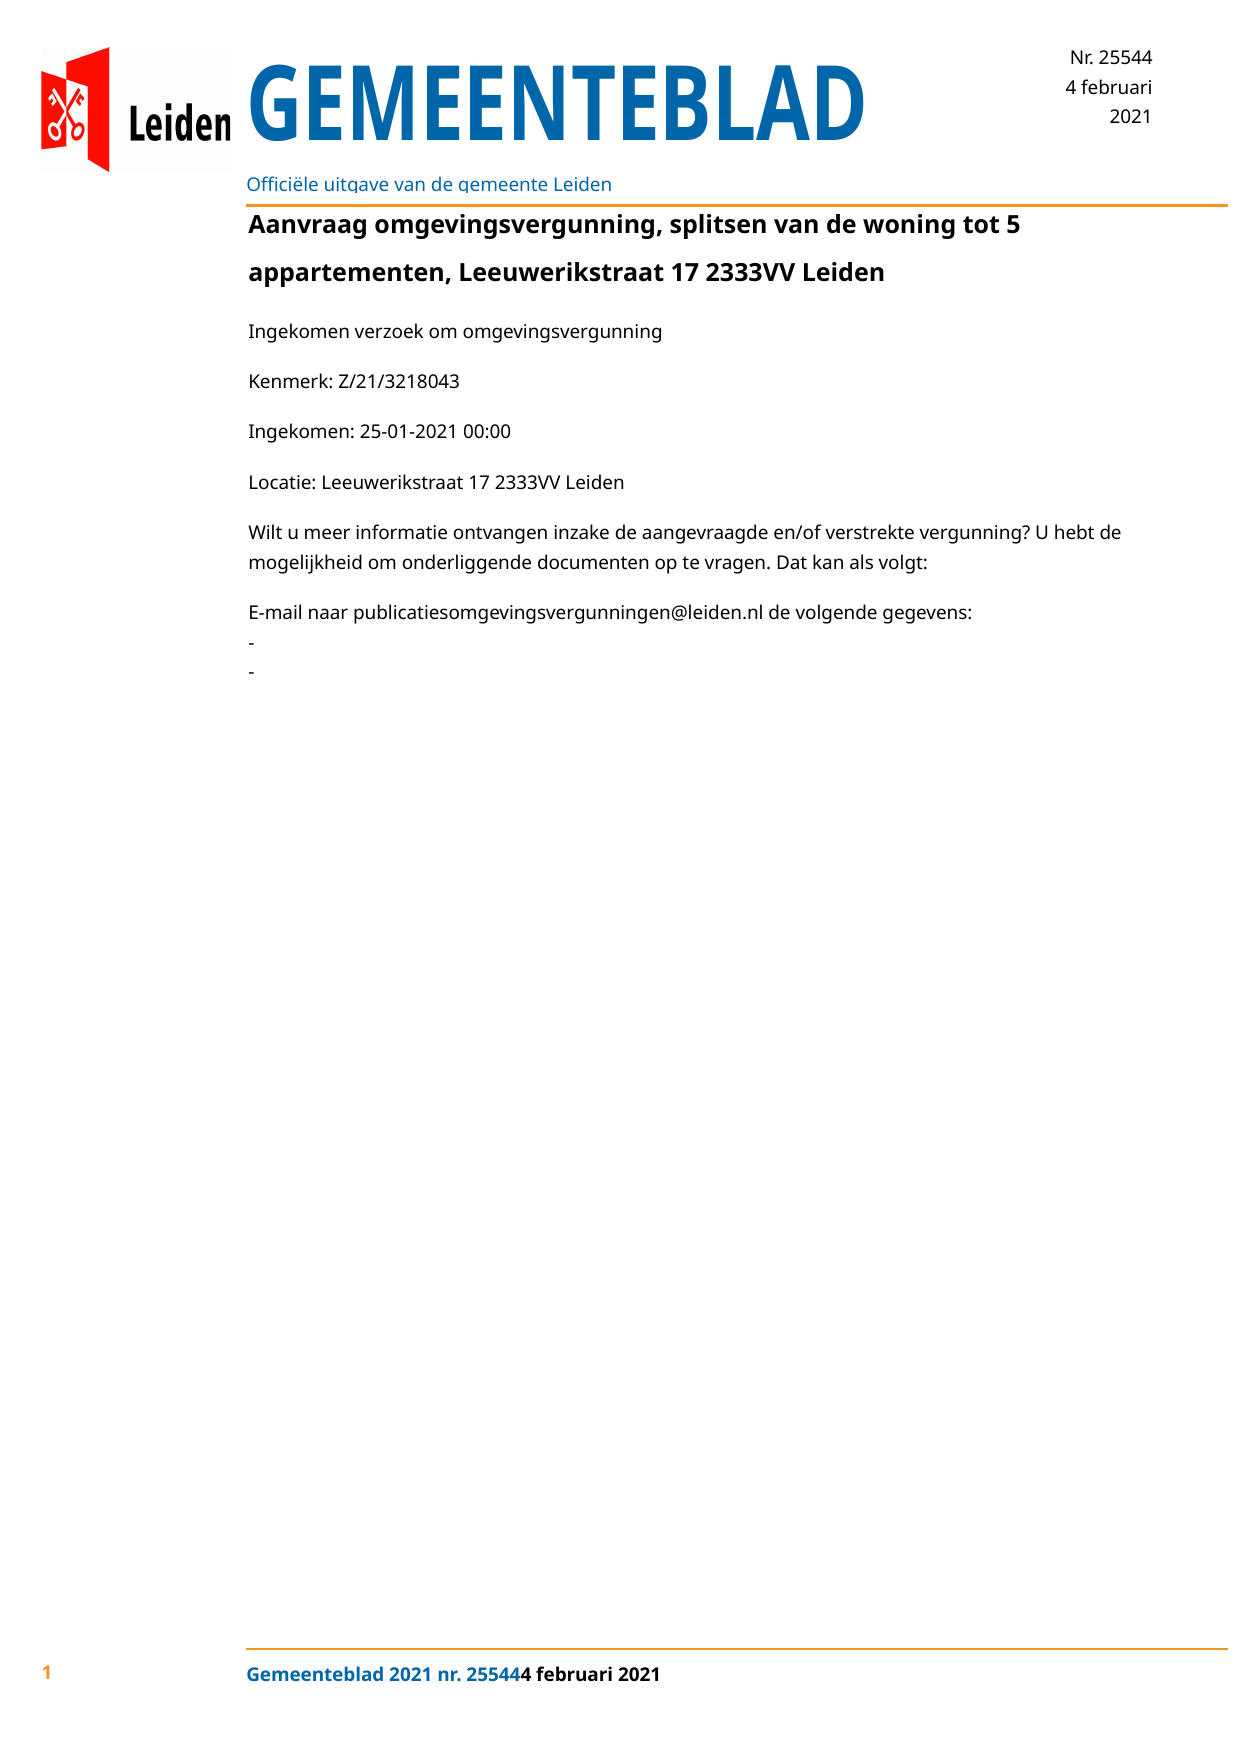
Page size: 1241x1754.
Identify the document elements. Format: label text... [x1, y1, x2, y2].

text Locatie: Leeuwerikstraat 17 2333VV Leiden [248, 469, 1152, 495]
text Wilt u meer informatie ontvangen inzake de aangevraagde en/of verstrekte vergunning? U hebt de mogelijkheid om onderliggende documenten op te vragen. Dat kan als volgt: [248, 519, 1152, 575]
text Kenmerk: Z/21/3218043 [248, 368, 1152, 394]
text Ingekomen: 25-01-2021 00:00 [248, 419, 1152, 444]
picture [41, 47, 231, 172]
text E-mail naar publicatiesomgevingsvergunningen@leiden.nl de volgende gegevens: [248, 599, 1152, 625]
text Ingekomen verzoek om omgevingsvergunning [248, 318, 1152, 344]
text Aanvraag omgevingsvergunning, splitsen van de woning tot 5 appartementen, Leeuwerikstraat 17 2333VV Leiden [248, 207, 1152, 288]
